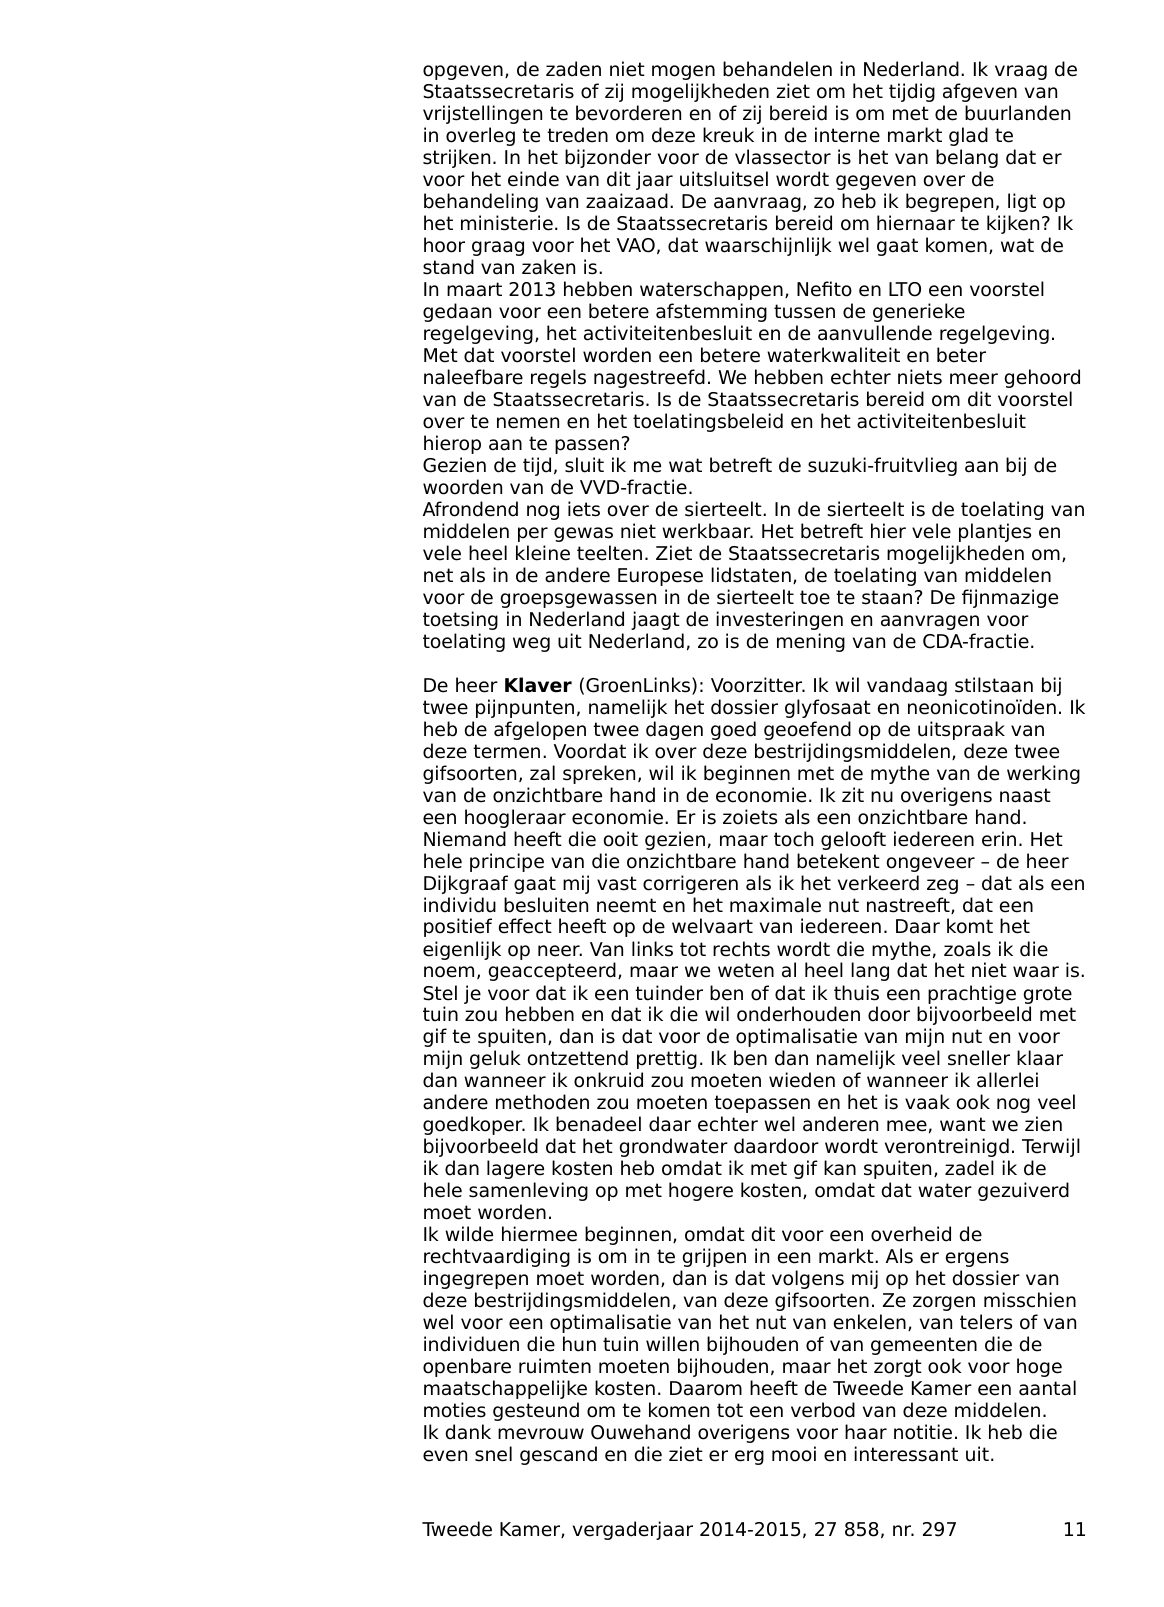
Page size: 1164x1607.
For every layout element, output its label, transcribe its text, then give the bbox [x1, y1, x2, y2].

text Stel je voor dat ik een tuinder ben of dat ik thuis een prachtige grote tuin zou hebben en dat ik die wil onderhouden door bijvoorbeeld met gif te spuiten, dan is dat voor de optimalisatie van mijn nut en voor mijn geluk ontzettend prettig. Ik ben dan namelijk veel sneller klaar dan wanneer ik onkruid zou moeten wieden of wanneer ik allerlei andere methoden zou moeten toepassen en het is vaak ook nog veel goedkoper. Ik benadeel daar echter wel anderen mee, want we zien bijvoorbeeld dat het grondwater daardoor wordt verontreinigd. Terwijl ik dan lagere kosten heb omdat ik met gif kan spuiten, zadel ik de hele samenleving op met hogere kosten, omdat dat water gezuiverd moet worden. [422, 982, 1087, 1224]
text Ik wilde hiermee beginnen, omdat dit voor een overheid de rechtvaardiging is om in te grijpen in een markt. Als er ergens ingegrepen moet worden, dan is dat volgens mij op het dossier van deze bestrijdingsmiddelen, van deze gifsoorten. Ze zorgen misschien wel voor een optimalisatie van het nut van enkelen, van telers of van individuen die hun tuin willen bijhouden of van gemeenten die de openbare ruimten moeten bijhouden, maar het zorgt ook voor hoge maatschappelijke kosten. Daarom heeft de Tweede Kamer een aantal moties gesteund om te komen tot een verbod van deze middelen. [422, 1224, 1087, 1422]
text Afrondend nog iets over de sierteelt. In de sierteelt is de toelating van middelen per gewas niet werkbaar. Het betreft hier vele plantjes en vele heel kleine teelten. Ziet de Staatssecretaris mogelijkheden om, net als in de andere Europese lidstaten, de toelating van middelen voor de groepsgewassen in de sierteelt toe te staan? De fijnmazige toetsing in Nederland jaagt de investeringen en aanvragen voor toelating weg uit Nederland, zo is de mening van de CDA-fractie. [422, 499, 1087, 652]
text De heer Klaver (GroenLinks): Voorzitter. Ik wil vandaag stilstaan bij twee pijnpunten, namelijk het dossier glyfosaat en neonicotinoïden. Ik heb de afgelopen twee dagen goed geoefend op de uitspraak van deze termen. Voordat ik over deze bestrijdingsmiddelen, deze twee gifsoorten, zal spreken, wil ik beginnen met de mythe van de werking van de onzichtbare hand in de economie. Ik zit nu overigens naast een hoogleraar economie. Er is zoiets als een onzichtbare hand. Niemand heeft die ooit gezien, maar toch gelooft iedereen erin. Het hele principe van die onzichtbare hand betekent ongeveer – de heer Dijkgraaf gaat mij vast corrigeren als ik het verkeerd zeg – dat als een individu besluiten neemt en het maximale nut nastreeft, dat een positief effect heeft op de welvaart van iedereen. Daar komt het eigenlijk op neer. Van links tot rechts wordt die mythe, zoals ik die noem, geaccepteerd, maar we weten al heel lang dat het niet waar is. [422, 675, 1087, 982]
text Ik dank mevrouw Ouwehand overigens voor haar notitie. Ik heb die even snel gescand en die ziet er erg mooi en interessant uit. [422, 1422, 1087, 1466]
text opgeven, de zaden niet mogen behandelen in Nederland. Ik vraag de Staatssecretaris of zij mogelijkheden ziet om het tijdig afgeven van vrijstellingen te bevorderen en of zij bereid is om met de buurlanden in overleg te treden om deze kreuk in de interne markt glad te strijken. In het bijzonder voor de vlassector is het van belang dat er voor het einde van dit jaar uitsluitsel wordt gegeven over de behandeling van zaaizaad. De aanvraag, zo heb ik begrepen, ligt op het ministerie. Is de Staatssecretaris bereid om hiernaar te kijken? Ik hoor graag voor het VAO, dat waarschijnlijk wel gaat komen, wat de stand van zaken is. [422, 59, 1087, 279]
text In maart 2013 hebben waterschappen, Nefito en LTO een voorstel gedaan voor een betere afstemming tussen de generieke regelgeving, het activiteitenbesluit en de aanvullende regelgeving. Met dat voorstel worden een betere waterkwaliteit en beter naleefbare regels nagestreefd. We hebben echter niets meer gehoord van de Staatssecretaris. Is de Staatssecretaris bereid om dit voorstel over te nemen en het toelatingsbeleid en het activiteitenbesluit hierop aan te passen? [422, 279, 1087, 455]
text Gezien de tijd, sluit ik me wat betreft de suzuki-fruitvlieg aan bij de woorden van de VVD-fractie. [422, 455, 1087, 499]
